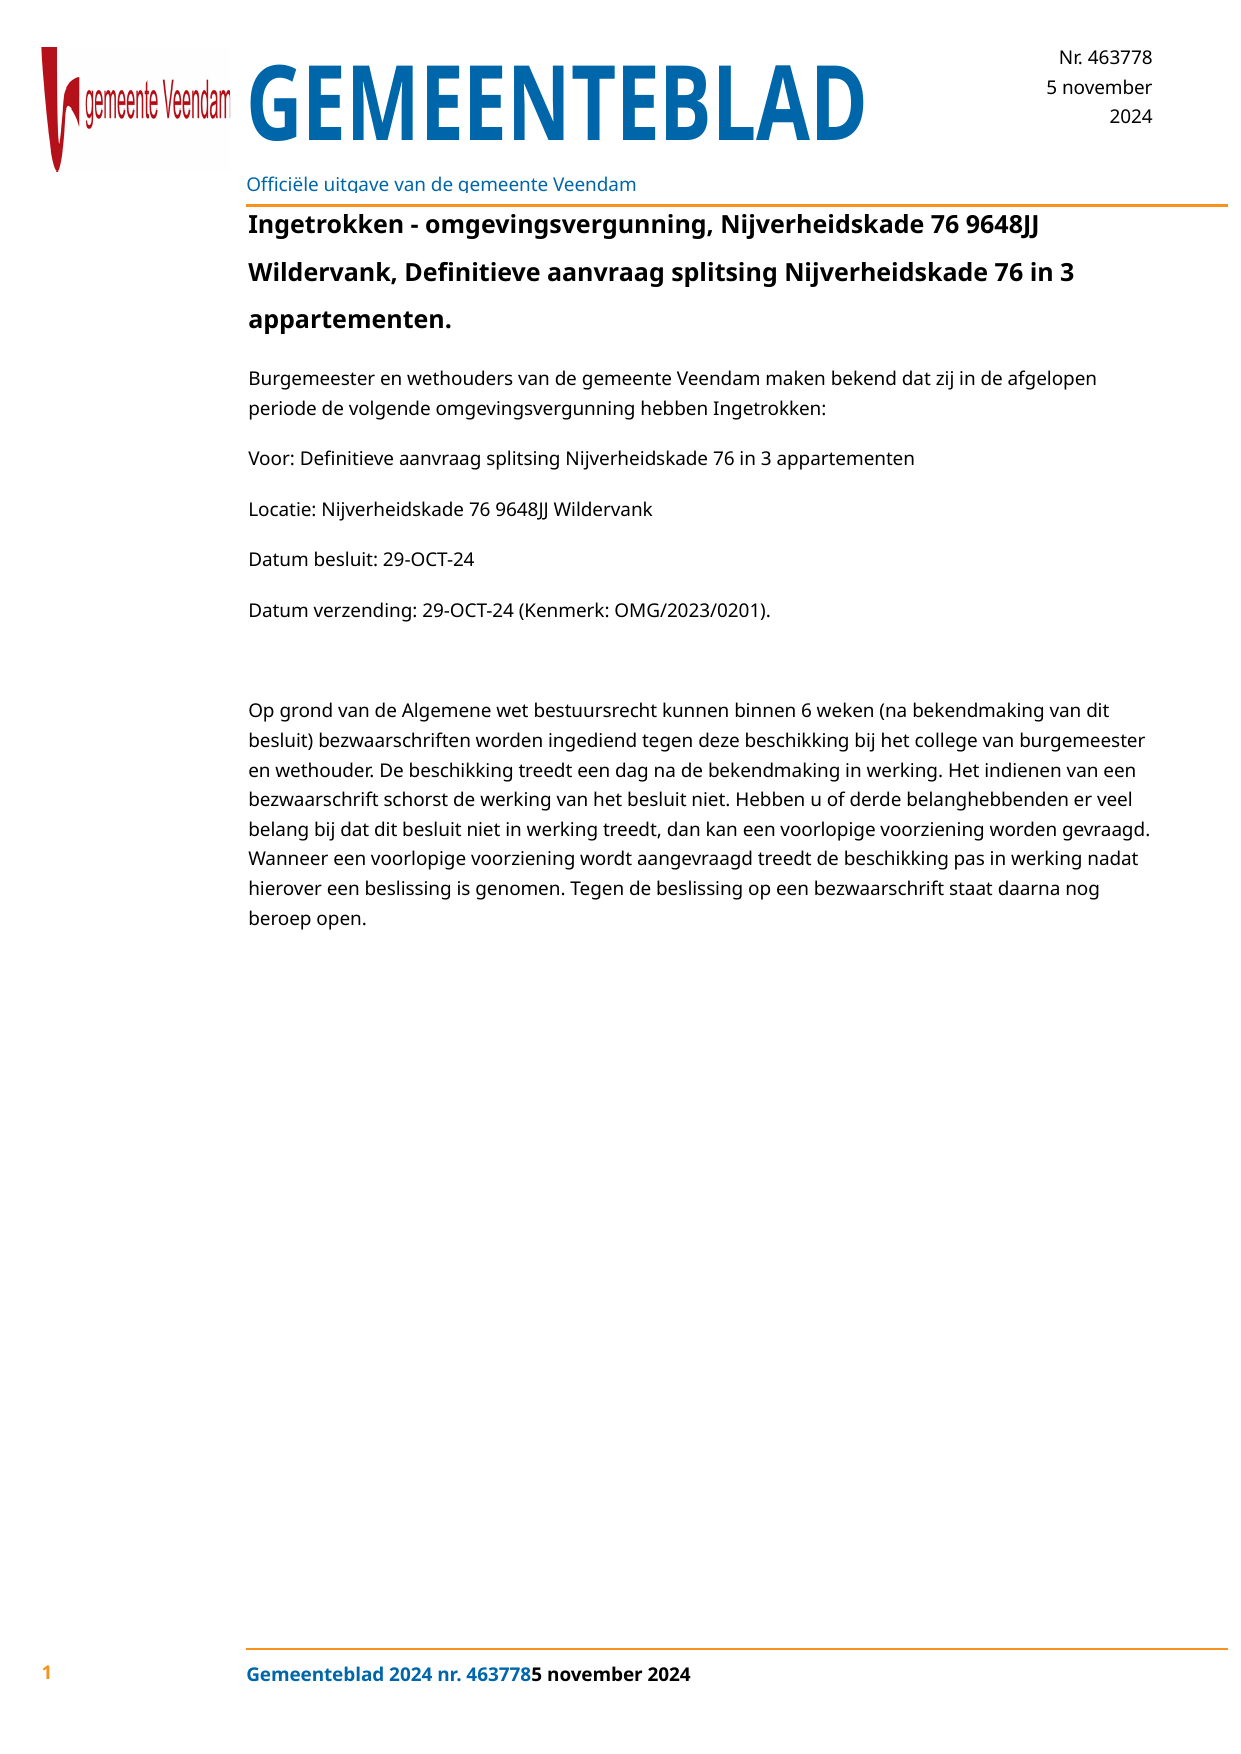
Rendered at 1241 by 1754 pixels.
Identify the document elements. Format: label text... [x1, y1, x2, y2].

text Voor: Definitieve aanvraag splitsing Nijverheidskade 76 in 3 appartementen [248, 446, 1152, 471]
text Locatie: Nijverheidskade 76 9648JJ Wildervank [248, 496, 1152, 522]
text Datum verzending: 29-OCT-24 (Kenmerk: OMG/2023/0201). [248, 597, 1152, 622]
text Op grond van de Algemene wet bestuursrecht kunnen binnen 6 weken (na bekendmaking van dit besluit) bezwaarschriften worden ingediend tegen deze beschikking bij het college van burgemeester en wethouder. De beschikking treedt een dag na de bekendmaking in werking. Het indienen van een bezwaarschrift schorst de werking van het besluit niet. Hebben u of derde belanghebbenden er veel belang bij dat dit besluit niet in werking treedt, dan kan een voorlopige voorziening worden gevraagd. Wanneer een voorlopige voorziening wordt aangevraagd treedt de beschikking pas in werking nadat hierover een beslissing is genomen. Tegen de beslissing op een bezwaarschrift staat daarna nog beroep open. [248, 698, 1152, 930]
text Burgemeester en wethouders van de gemeente Veendam maken bekend dat zij in de afgelopen periode de volgende omgevingsvergunning hebben Ingetrokken: [248, 366, 1152, 421]
picture [41, 47, 231, 172]
text Datum besluit: 29-OCT-24 [248, 546, 1152, 572]
text Ingetrokken - omgevingsvergunning, Nijverheidskade 76 9648JJ Wildervank, Definitieve aanvraag splitsing Nijverheidskade 76 in 3 appartementen. [248, 207, 1152, 336]
